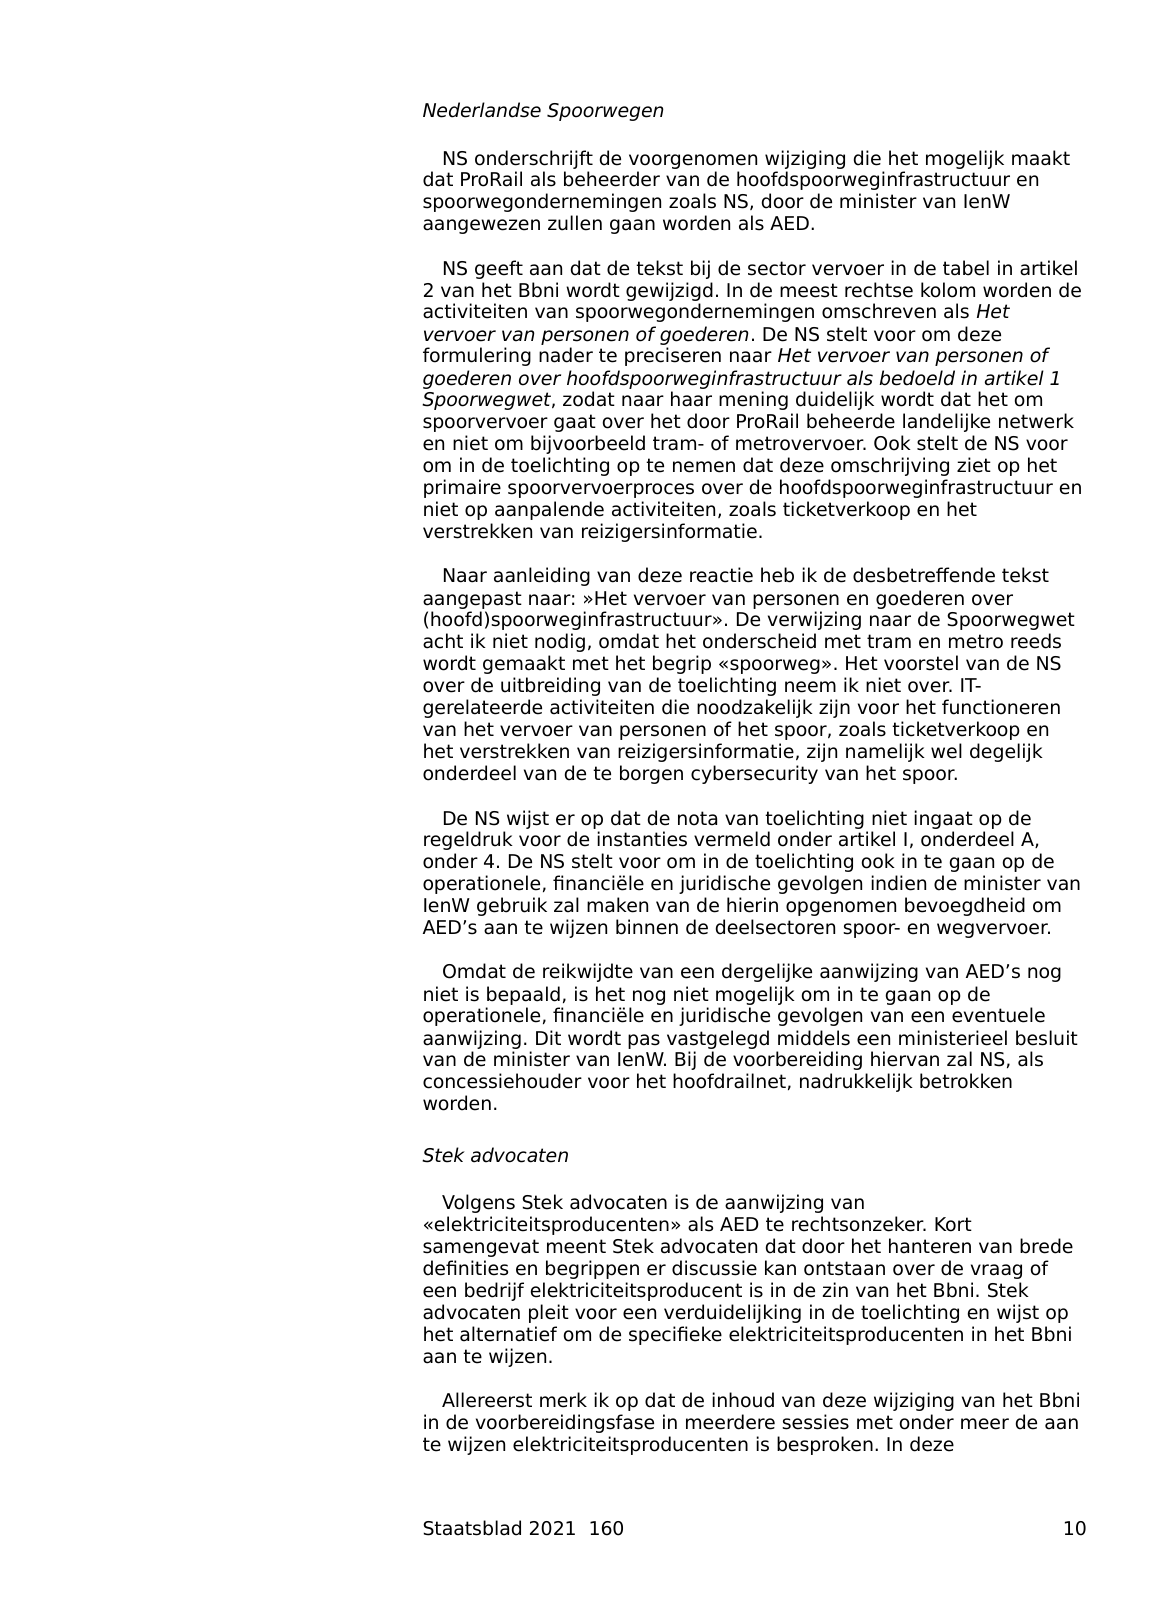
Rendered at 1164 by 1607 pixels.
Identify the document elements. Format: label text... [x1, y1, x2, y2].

text Omdat de reikwijdte van een dergelijke aanwijzing van AED’s nog niet is bepaald, is het nog niet mogelijk om in te gaan op de operationele, financiële en juridische gevolgen van een eventuele aanwijzing. Dit wordt pas vastgelegd middels een ministerieel besluit van de minister van IenW. Bij de voorbereiding hiervan zal NS, als concessiehouder voor het hoofdrailnet, nadrukkelijk betrokken worden. [422, 961, 1087, 1115]
text NS onderschrijft de voorgenomen wijziging die het mogelijk maakt dat ProRail als beheerder van de hoofdspoorweginfrastructuur en spoorwegondernemingen zoals NS, door de minister van IenW aangewezen zullen gaan worden als AED. [422, 147, 1087, 235]
text Volgens Stek advocaten is de aanwijzing van «elektriciteitsproducenten» als AED te rechtsonzeker. Kort samengevat meent Stek advocaten dat door het hanteren van brede definities en begrippen er discussie kan ontstaan over de vraag of een bedrijf elektriciteitsproducent is in de zin van het Bbni. Stek advocaten pleit voor een verduidelijking in de toelichting en wijst op het alternatief om de specifieke elektriciteitsproducenten in het Bbni aan te wijzen. [422, 1192, 1087, 1368]
text Allereerst merk ik op dat de inhoud van deze wijziging van het Bbni in de voorbereidingsfase in meerdere sessies met onder meer de aan te wijzen elektriciteitsproducenten is besproken. In deze [422, 1390, 1087, 1456]
text Naar aanleiding van deze reactie heb ik de desbetreffende tekst aangepast naar: »Het vervoer van personen en goederen over (hoofd)spoorweginfrastructuur». De verwijzing naar de Spoorwegwet acht ik niet nodig, omdat het onderscheid met tram en metro reeds wordt gemaakt met het begrip «spoorweg». Het voorstel van de NS over de uitbreiding van de toelichting neem ik niet over. IT-gerelateerde activiteiten die noodzakelijk zijn voor het functioneren van het vervoer van personen of het spoor, zoals ticketverkoop en het verstrekken van reizigersinformatie, zijn namelijk wel degelijk onderdeel van de te borgen cybersecurity van het spoor. [422, 565, 1087, 785]
text De NS wijst er op dat de nota van toelichting niet ingaat op de regeldruk voor de instanties vermeld onder artikel I, onderdeel A, onder 4. De NS stelt voor om in de toelichting ook in te gaan op de operationele, financiële en juridische gevolgen indien de minister van IenW gebruik zal maken van de hierin opgenomen bevoegdheid om AED’s aan te wijzen binnen de deelsectoren spoor- en wegvervoer. [422, 807, 1087, 939]
subtitle Stek advocaten [422, 1145, 1087, 1167]
subtitle Nederlandse Spoorwegen [422, 100, 1087, 122]
text NS geeft aan dat de tekst bij de sector vervoer in de tabel in artikel 2 van het Bbni wordt gewijzigd. In de meest rechtse kolom worden de activiteiten van spoorwegondernemingen omschreven als Het vervoer van personen of goederen. De NS stelt voor om deze formulering nader te preciseren naar Het vervoer van personen of goederen over hoofdspoorweginfrastructuur als bedoeld in artikel 1 Spoorwegwet, zodat naar haar mening duidelijk wordt dat het om spoorvervoer gaat over het door ProRail beheerde landelijke netwerk en niet om bijvoorbeeld tram- of metrovervoer. Ook stelt de NS voor om in de toelichting op te nemen dat deze omschrijving ziet op het primaire spoorvervoerproces over de hoofdspoorweginfrastructuur en niet op aanpalende activiteiten, zoals ticketverkoop en het verstrekken van reizigersinformatie. [422, 257, 1087, 543]
